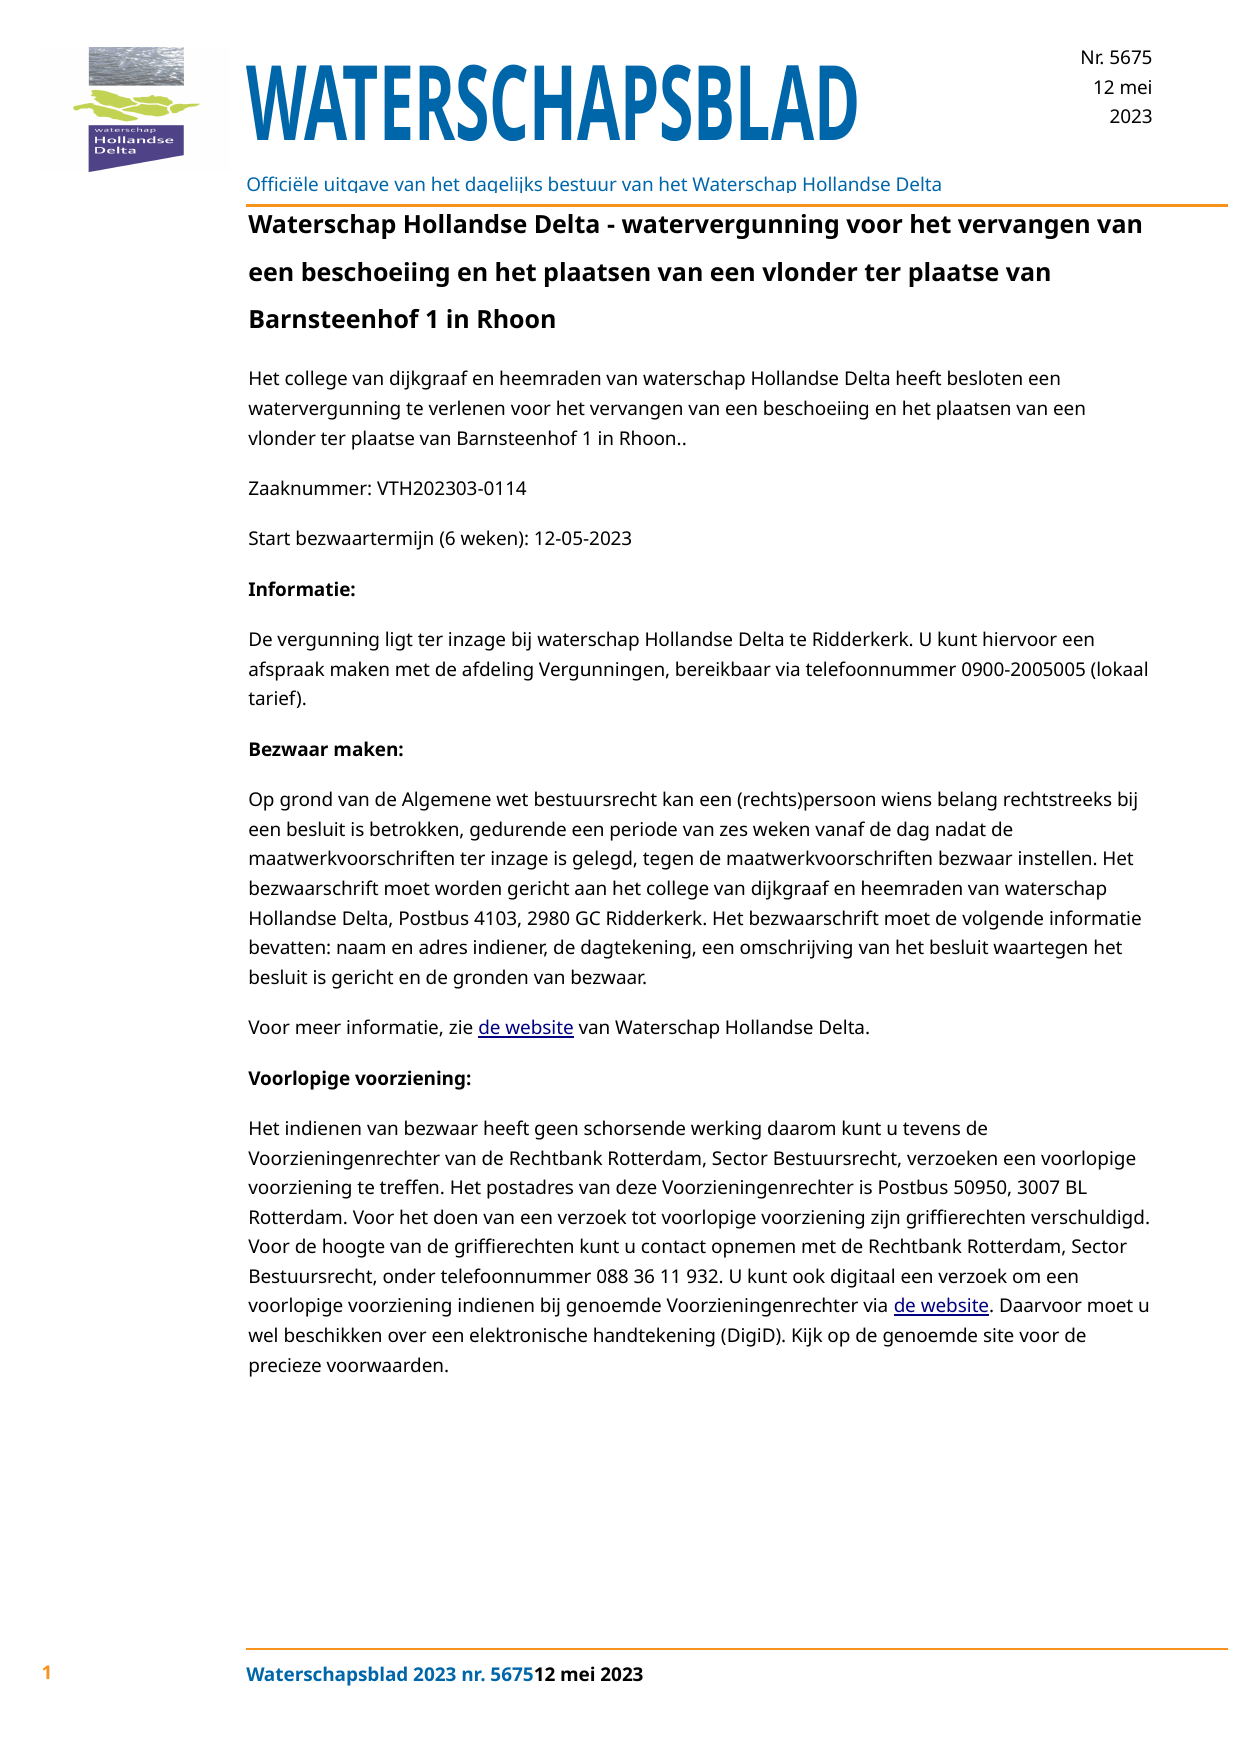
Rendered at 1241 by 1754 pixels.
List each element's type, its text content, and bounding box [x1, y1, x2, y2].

text Het college van dijkgraaf en heemraden van waterschap Hollandse Delta heeft besloten een watervergunning te verlenen voor het vervangen van een beschoeiing en het plaatsen van een vlonder ter plaatse van Barnsteenhof 1 in Rhoon.. [248, 366, 1152, 450]
text Het indienen van bezwaar heeft geen schorsende werking daarom kunt u tevens de Voorzieningenrechter van de Rechtbank Rotterdam, Sector Bestuursrecht, verzoeken een voorlopige voorziening te treffen. Het postadres van deze Voorzieningenrechter is Postbus 50950, 3007 BL Rotterdam. Voor het doen van een verzoek tot voorlopige voorziening zijn griffierechten verschuldigd. Voor de hoogte van de griffierechten kunt u contact opnemen met de Rechtbank Rotterdam, Sector Bestuursrecht, onder telefoonnummer 088 36 11 932. U kunt ook digitaal een verzoek om een voorlopige voorziening indienen bij genoemde Voorzieningenrechter via de website. Daarvoor moet u wel beschikken over een elektronische handtekening (DigiD). Kijk op de genoemde site voor de precieze voorwaarden. [248, 1115, 1152, 1377]
text Voor meer informatie, zie de website van Waterschap Hollandse Delta. [248, 1014, 1152, 1040]
text Bezwaar maken: [248, 736, 1152, 762]
text Waterschap Hollandse Delta - watervergunning voor het vervangen van een beschoeiing en het plaatsen van een vlonder ter plaatse van Barnsteenhof 1 in Rhoon [248, 207, 1152, 336]
picture [41, 47, 231, 172]
text Voorlopige voorziening: [248, 1065, 1152, 1090]
text Start bezwaartermijn (6 weken): 12-05-2023 [248, 526, 1152, 551]
text De vergunning ligt ter inzage bij waterschap Hollandse Delta te Ridderkerk. U kunt hiervoor een afspraak maken met de afdeling Vergunningen, bereikbaar via telefoonnummer 0900-2005005 (lokaal tarief). [248, 626, 1152, 711]
text Informatie: [248, 576, 1152, 602]
text Zaaknummer: VTH202303-0114 [248, 475, 1152, 501]
text Op grond van de Algemene wet bestuursrecht kan een (rechts)persoon wiens belang rechtstreeks bij een besluit is betrokken, gedurende een periode van zes weken vanaf de dag nadat de maatwerkvoorschriften ter inzage is gelegd, tegen de maatwerkvoorschriften bezwaar instellen. Het bezwaarschrift moet worden gericht aan het college van dijkgraaf en heemraden van waterschap Hollandse Delta, Postbus 4103, 2980 GC Ridderkerk. Het bezwaarschrift moet de volgende informatie bevatten: naam en adres indiener, de dagtekening, een omschrijving van het besluit waartegen het besluit is gericht en de gronden van bezwaar. [248, 786, 1152, 989]
